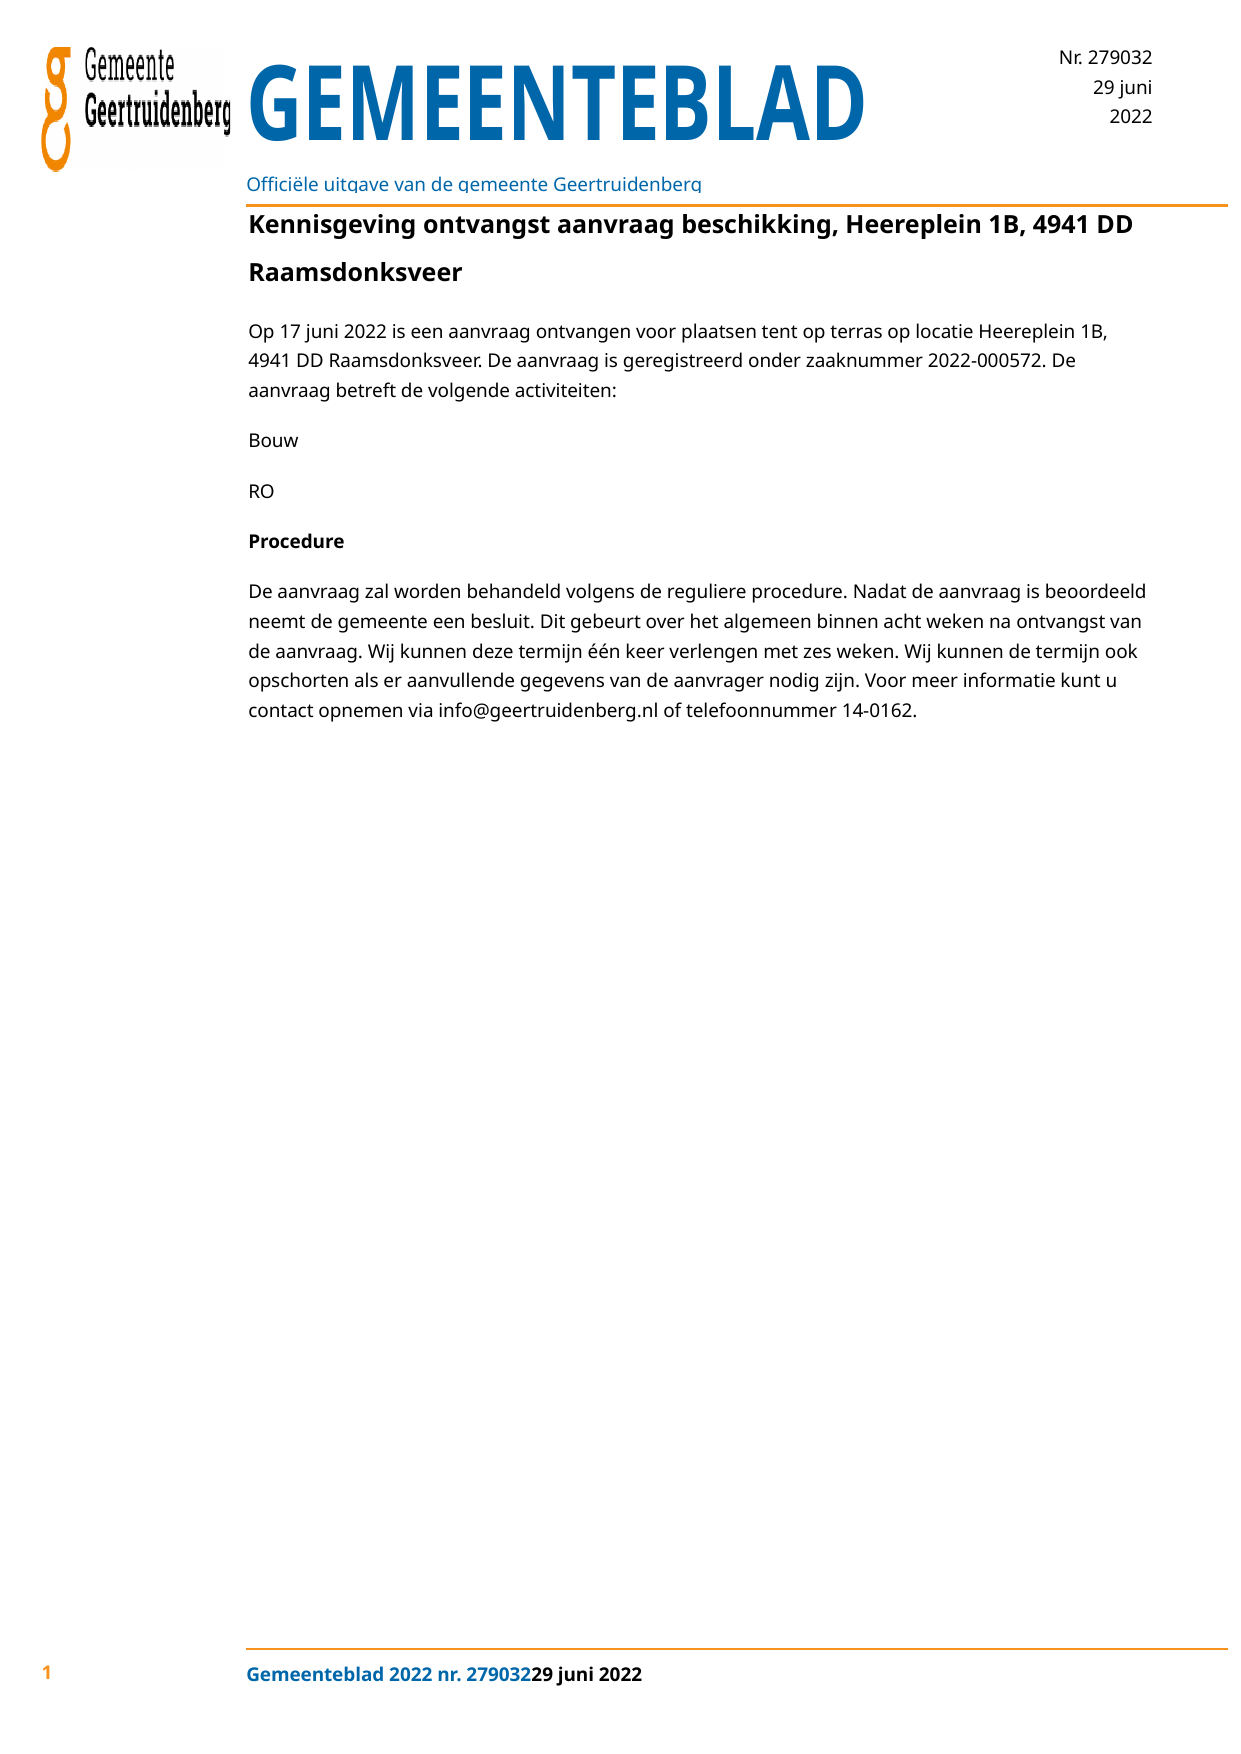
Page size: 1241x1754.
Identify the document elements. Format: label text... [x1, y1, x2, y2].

text RO [248, 478, 1152, 504]
text Bouw [248, 427, 1152, 453]
text De aanvraag zal worden behandeld volgens de reguliere procedure. Nadat de aanvraag is beoordeeld neemt de gemeente een besluit. Dit gebeurt over het algemeen binnen acht weken na ontvangst van de aanvraag. Wij kunnen deze termijn één keer verlengen met zes weken. Wij kunnen de termijn ook opschorten als er aanvullende gegevens van de aanvrager nodig zijn. Voor meer informatie kunt u contact opnemen via info@geertruidenberg.nl of telefoonnummer 14-0162. [248, 579, 1152, 723]
text Op 17 juni 2022 is een aanvraag ontvangen voor plaatsen tent op terras op locatie Heereplein 1B, 4941 DD Raamsdonksveer. De aanvraag is geregistreerd onder zaaknummer 2022-000572. De aanvraag betreft de volgende activiteiten: [248, 318, 1152, 403]
text Kennisgeving ontvangst aanvraag beschikking, Heereplein 1B, 4941 DD Raamsdonksveer [248, 207, 1152, 288]
text Procedure [248, 528, 1152, 554]
picture [41, 47, 231, 172]
